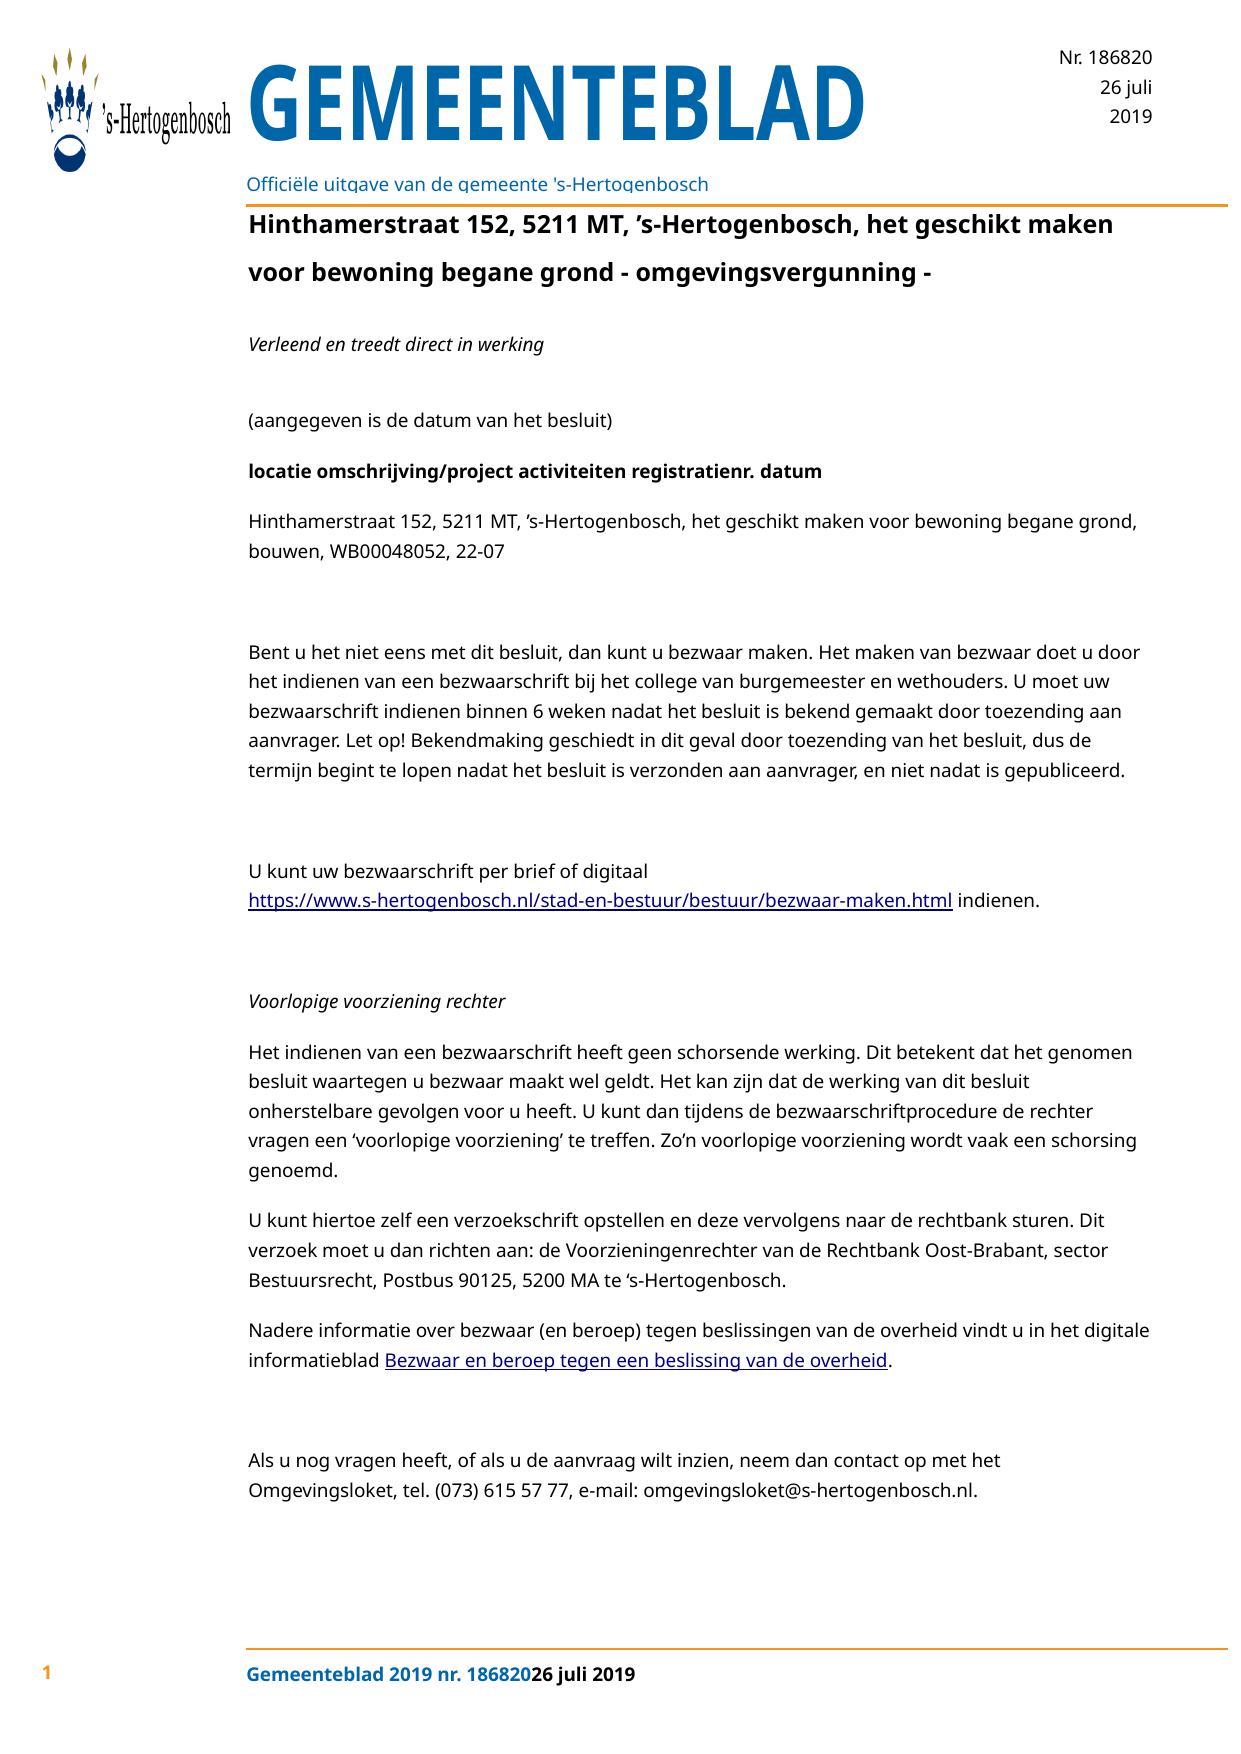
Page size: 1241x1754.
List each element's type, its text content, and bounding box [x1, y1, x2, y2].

text Voorlopige voorziening rechter [248, 988, 1152, 1014]
text (aangegeven is de datum van het besluit) [248, 408, 1152, 433]
text Het indienen van een bezwaarschrift heeft geen schorsende werking. Dit betekent dat het genomen besluit waartegen u bezwaar maakt wel geldt. Het kan zijn dat de werking van dit besluit onherstelbare gevolgen voor u heeft. U kunt dan tijdens de bezwaarschriftprocedure de rechter vragen een ‘voorlopige voorziening’ te treffen. Zo’n voorlopige voorziening wordt vaak een schorsing genoemd. [248, 1039, 1152, 1183]
text U kunt hiertoe zelf een verzoekschrift opstellen en deze vervolgens naar de rechtbank sturen. Dit verzoek moet u dan richten aan: de Voorzieningenrechter van de Rechtbank Oost-Brabant, sector Bestuursrecht, Postbus 90125, 5200 MA te ‘s-Hertogenbosch. [248, 1208, 1152, 1292]
picture [41, 47, 231, 172]
text Hinthamerstraat 152, 5211 MT, ’s-Hertogenbosch, het geschikt maken voor bewoning begane grond - omgevingsvergunning - [248, 207, 1152, 288]
text Als u nog vragen heeft, of als u de aanvraag wilt inzien, neem dan contact op met het Omgevingsloket, tel. (073) 615 57 77, e-mail: omgevingsloket@s-hertogenbosch.nl. [248, 1448, 1152, 1503]
text Hinthamerstraat 152, 5211 MT, ’s-Hertogenbosch, het geschikt maken voor bewoning begane grond, bouwen, WB00048052, 22-07 [248, 508, 1152, 564]
text U kunt uw bezwaarschrift per brief of digitaal https://www.s-hertogenbosch.nl/stad-en-bestuur/bestuur/bezwaar-maken.html indienen. [248, 858, 1152, 913]
text Bent u het niet eens met dit besluit, dan kunt u bezwaar maken. Het maken van bezwaar doet u door het indienen van een bezwaarschrift bij het college van burgemeester en wethouders. U moet uw bezwaarschrift indienen binnen 6 weken nadat het besluit is bekend gemaakt door toezending aan aanvrager. Let op! Bekendmaking geschiedt in dit geval door toezending van het besluit, dus de termijn begint te lopen nadat het besluit is verzonden aan aanvrager, en niet nadat is gepubliceerd. [248, 639, 1152, 783]
text Verleend en treedt direct in werking [248, 331, 1152, 357]
text Nadere informatie over bezwaar (en beroep) tegen beslissingen van de overheid vindt u in het digitale informatieblad Bezwaar en beroep tegen een beslissing van de overheid. [248, 1317, 1152, 1372]
text locatie omschrijving/project activiteiten registratienr. datum [248, 458, 1152, 484]
